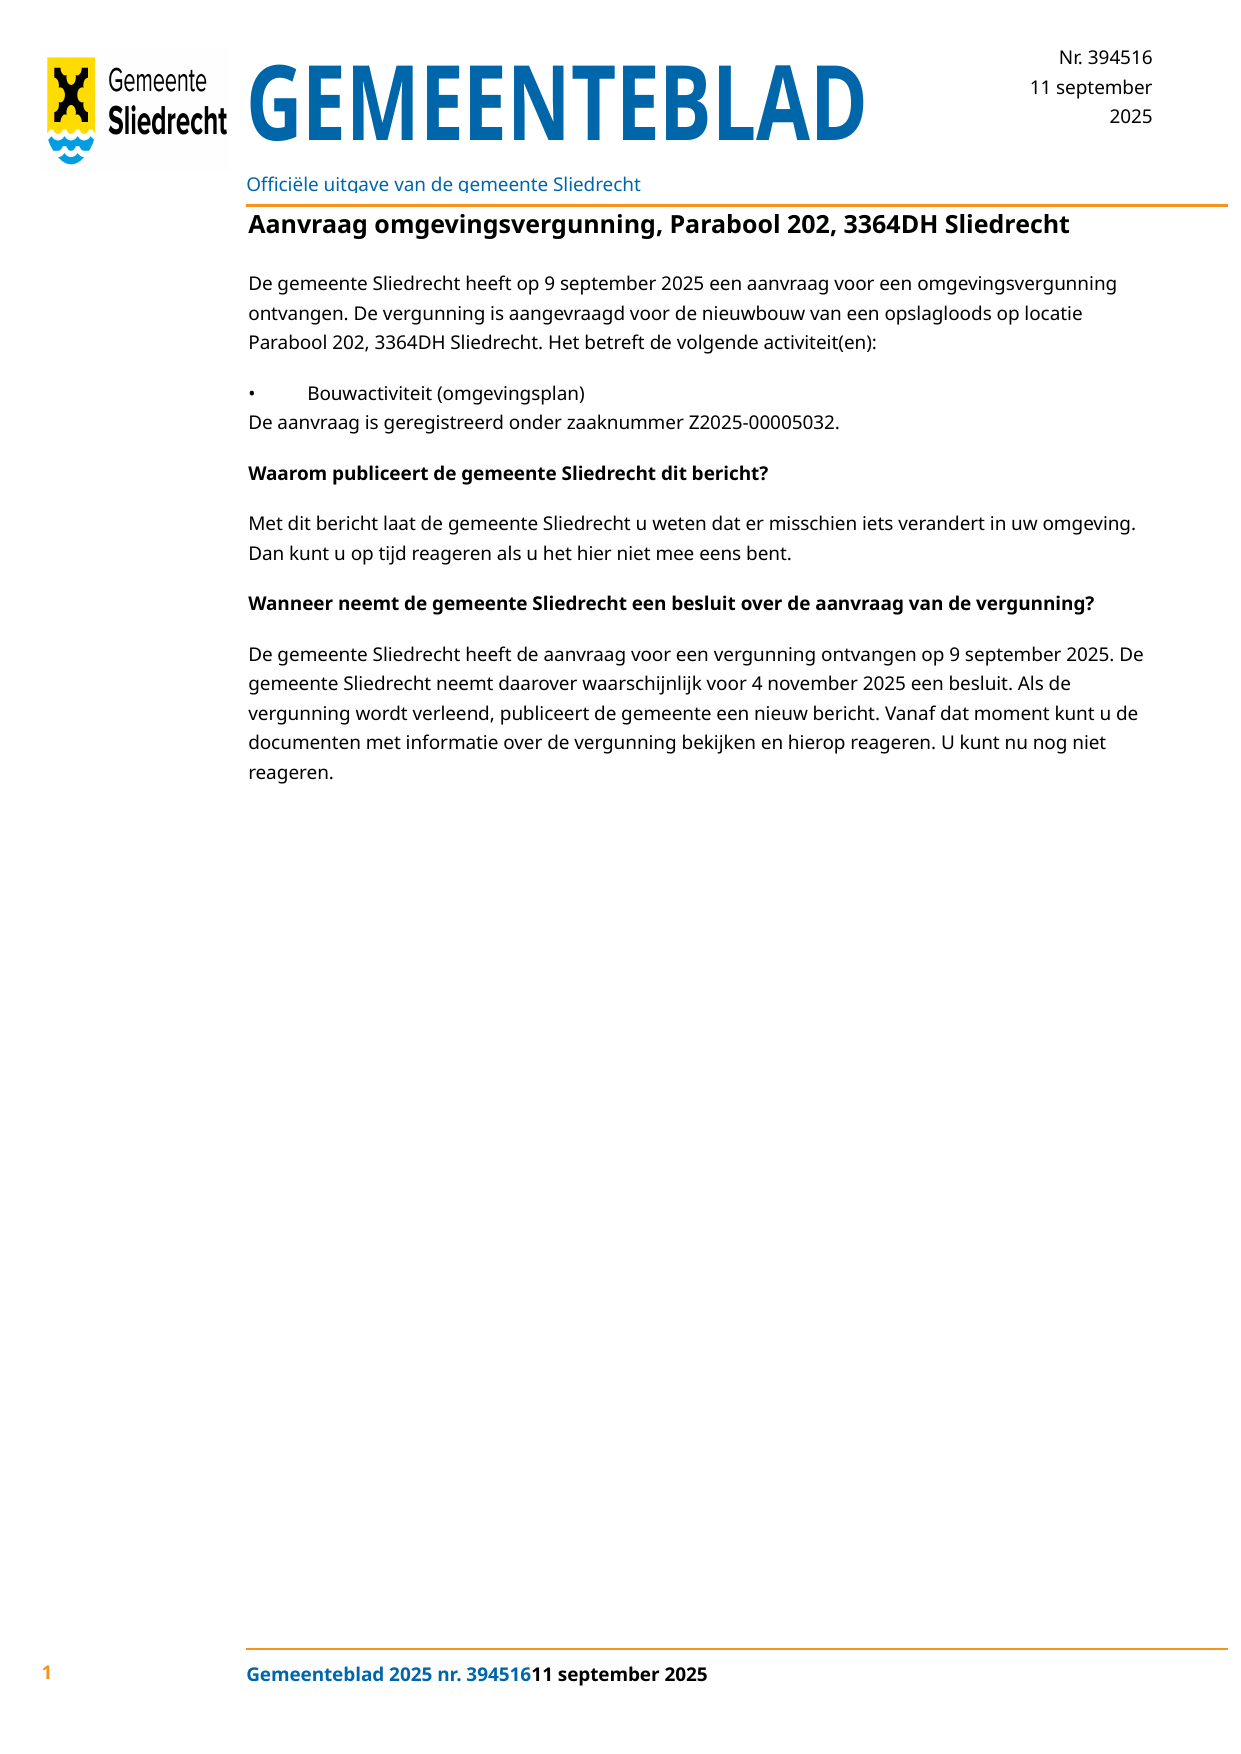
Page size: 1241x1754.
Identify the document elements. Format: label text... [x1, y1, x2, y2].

text Wanneer neemt de gemeente Sliedrecht een besluit over de aanvraag van de vergunning? [248, 590, 1152, 616]
text De aanvraag is geregistreerd onder zaaknummer Z2025-00005032. [248, 409, 1152, 435]
text De gemeente Sliedrecht heeft op 9 september 2025 een aanvraag voor een omgevingsvergunning ontvangen. De vergunning is aangevraagd voor de nieuwbouw van een opslagloods op locatie Parabool 202, 3364DH Sliedrecht. Het betreft de volgende activiteit(en): [248, 270, 1152, 355]
picture [41, 47, 231, 172]
text Met dit bericht laat de gemeente Sliedrecht u weten dat er misschien iets verandert in uw omgeving. Dan kunt u op tijd reageren als u het hier niet mee eens bent. [248, 510, 1152, 566]
text Waarom publiceert de gemeente Sliedrecht dit bericht? [248, 460, 1152, 486]
text Aanvraag omgevingsvergunning, Parabool 202, 3364DH Sliedrecht [248, 207, 1152, 241]
list Bouwactiviteit (omgevingsplan) [248, 380, 1152, 406]
text De gemeente Sliedrecht heeft de aanvraag voor een vergunning ontvangen op 9 september 2025. De gemeente Sliedrecht neemt daarover waarschijnlijk voor 4 november 2025 een besluit. Als de vergunning wordt verleend, publiceert de gemeente een nieuw bericht. Vanaf dat moment kunt u de documenten met informatie over de vergunning bekijken en hierop reageren. U kunt nu nog niet reageren. [248, 641, 1152, 785]
